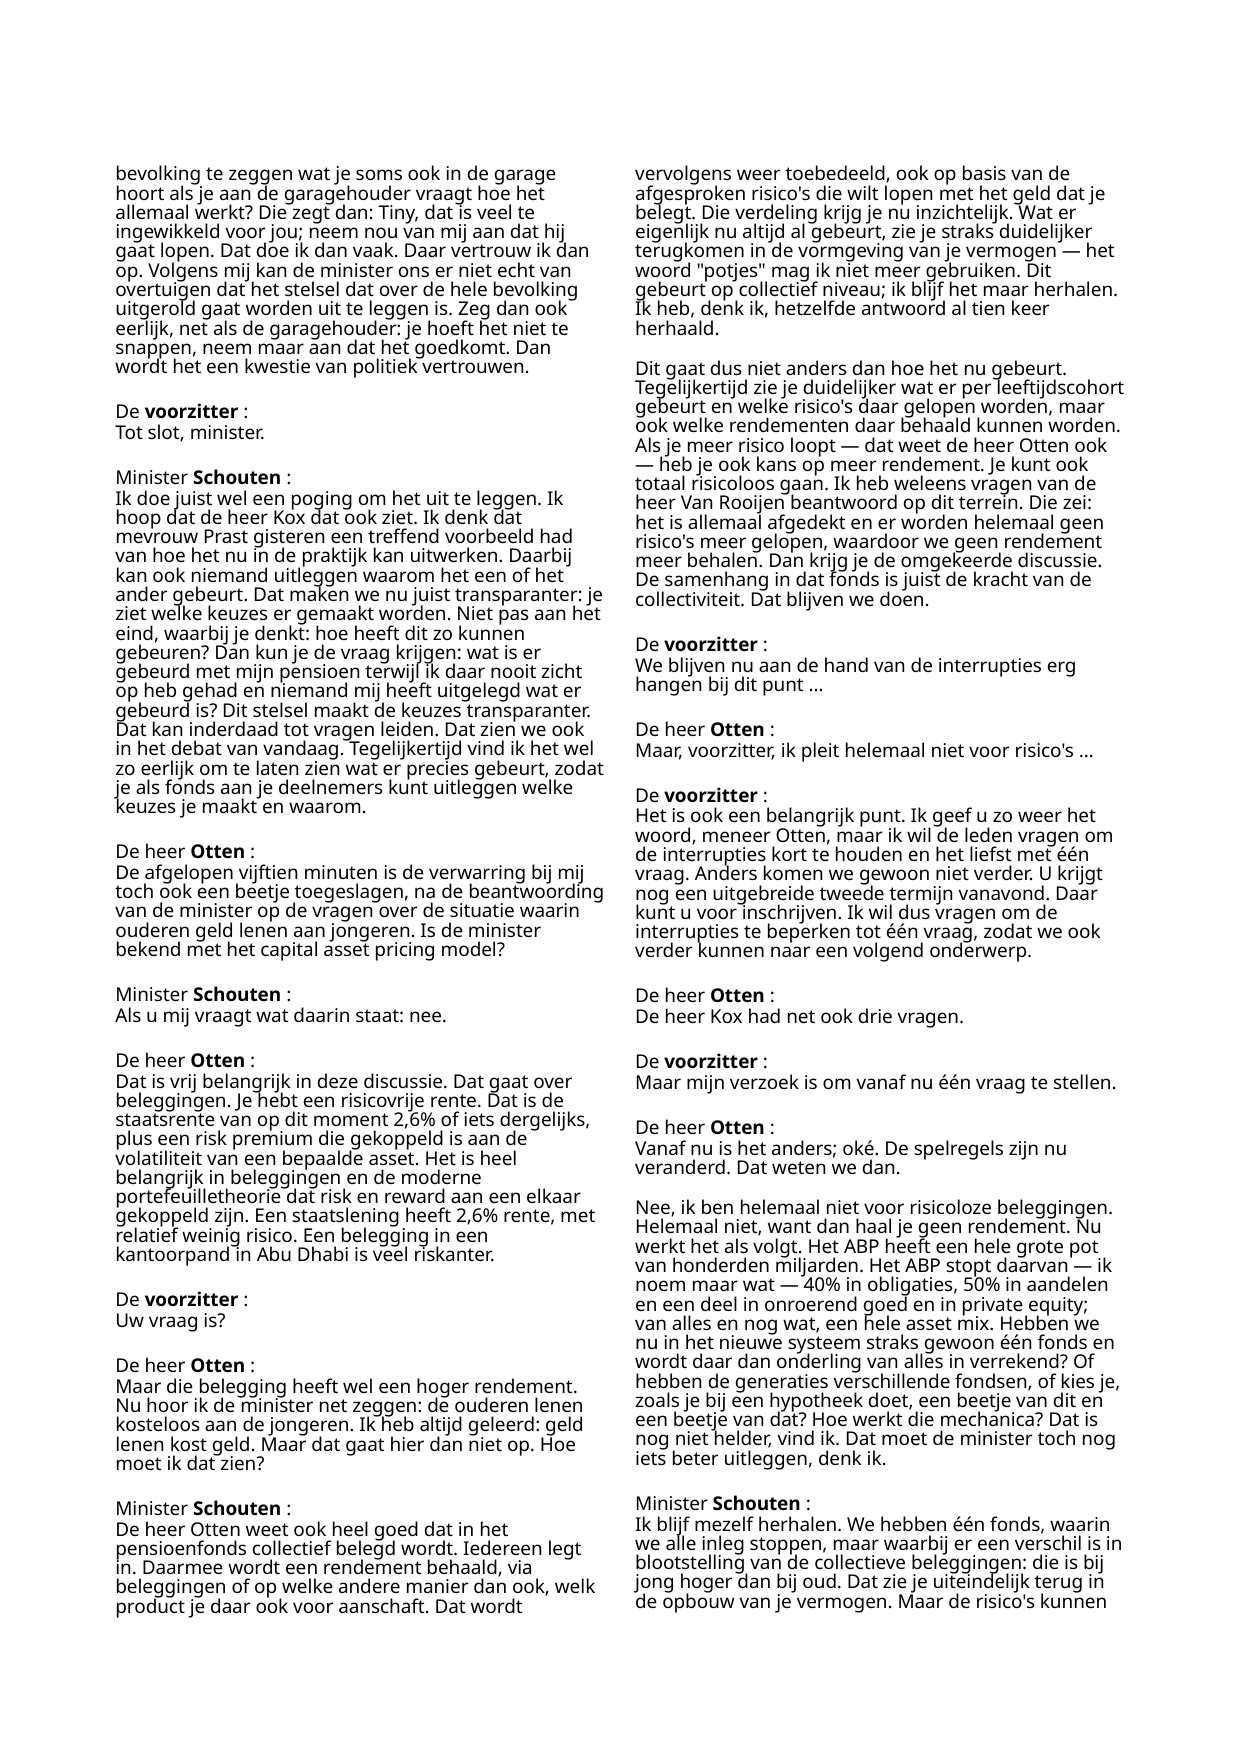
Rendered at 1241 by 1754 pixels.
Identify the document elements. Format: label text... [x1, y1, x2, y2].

text bevolking te zeggen wat je soms ook in de garage hoort als je aan de garagehouder vraagt hoe het allemaal werkt? Die zegt dan: Tiny, dat is veel te ingewikkeld voor jou; neem nou van mij aan dat hij gaat lopen. Dat doe ik dan vaak. Daar vertrouw ik dan op. Volgens mij kan de minister ons er niet echt van overtuigen dat het stelsel dat over de hele bevolking uitgerold gaat worden uit te leggen is. Zeg dan ook eerlijk, net als de garagehouder: je hoeft het niet te snappen, neem maar aan dat het goedkomt. Dan wordt het een kwestie van politiek vertrouwen. [115, 165, 605, 377]
text De heer Otten : [115, 838, 605, 864]
text Minister Schouten : [115, 1495, 605, 1521]
text De voorzitter : [635, 1048, 1125, 1074]
text Tot slot, minister. [115, 424, 605, 443]
text Als u mij vraagt wat daarin staat: nee. [115, 1007, 605, 1026]
text Minister Schouten : [635, 1490, 1125, 1516]
text De voorzitter : [115, 1286, 605, 1312]
text De heer Otten : [635, 982, 1125, 1008]
text De voorzitter : [115, 398, 605, 424]
text Dit gaat dus niet anders dan hoe het nu gebeurt. Tegelijkertijd zie je duidelijker wat er per leeftijdscohort gebeurt en welke risico's daar gelopen worden, maar ook welke rendementen daar behaald kunnen worden. Als je meer risico loopt — dat weet de heer Otten ook — heb je ook kans op meer rendement. Je kunt ook totaal risicoloos gaan. Ik heb weleens vragen van de heer Van Rooijen beantwoord op dit terrein. Die zei: het is allemaal afgedekt en er worden helemaal geen risico's meer gelopen, waardoor we geen rendement meer behalen. Dan krijg je de omgekeerde discussie. De samenhang in dat fonds is juist de kracht van de collectiviteit. Dat blijven we doen. [635, 359, 1125, 610]
text De voorzitter : [635, 631, 1125, 657]
text De afgelopen vijftien minuten is de verwarring bij mij toch ook een beetje toegeslagen, na de beantwoording van de minister op de vragen over de situatie waarin ouderen geld lenen aan jongeren. Is de minister bekend met het capital asset pricing model? [115, 864, 605, 960]
text Ik blijf mezelf herhalen. We hebben één fonds, waarin we alle inleg stoppen, maar waarbij er een verschil is in blootstelling van de collectieve beleggingen: die is bij jong hoger dan bij oud. Dat zie je uiteindelijk terug in de opbouw van je vermogen. Maar de risico's kunnen [635, 1516, 1125, 1612]
text Het is ook een belangrijk punt. Ik geef u zo weer het woord, meneer Otten, maar ik wil de leden vragen om de interrupties kort te houden en het liefst met één vraag. Anders komen we gewoon niet verder. U krijgt nog een uitgebreide tweede termijn vanavond. Daar kunt u voor inschrijven. Ik wil dus vragen om de interrupties te beperken tot één vraag, zodat we ook verder kunnen naar een volgend onderwerp. [635, 807, 1125, 962]
text Maar mijn verzoek is om vanaf nu één vraag te stellen. [635, 1074, 1125, 1093]
text De heer Kox had net ook drie vragen. [635, 1008, 1125, 1027]
text vervolgens weer toebedeeld, ook op basis van de afgesproken risico's die wilt lopen met het geld dat je belegt. Die verdeling krijg je nu inzichtelijk. Wat er eigenlijk nu altijd al gebeurt, zie je straks duidelijker terugkomen in de vormgeving van je vermogen — het woord "potjes" mag ik niet meer gebruiken. Dit gebeurt op collectief niveau; ik blijf het maar herhalen. Ik heb, denk ik, hetzelfde antwoord al tien keer herhaald. [635, 165, 1125, 339]
text De heer Otten : [115, 1047, 605, 1073]
text Maar die belegging heeft wel een hoger rendement. Nu hoor ik de minister net zeggen: de ouderen lenen kosteloos aan de jongeren. Ik heb altijd geleerd: geld lenen kost geld. Maar dat gaat hier dan niet op. Hoe moet ik dat zien? [115, 1378, 605, 1474]
text Minister Schouten : [115, 981, 605, 1007]
text We blijven nu aan de hand van de interrupties erg hangen bij dit punt … [635, 657, 1125, 695]
text Uw vraag is? [115, 1312, 605, 1331]
text De heer Otten : [635, 1114, 1125, 1140]
text Ik doe juist wel een poging om het uit te leggen. Ik hoop dat de heer Kox dat ook ziet. Ik denk dat mevrouw Prast gisteren een treffend voorbeeld had van hoe het nu in de praktijk kan uitwerken. Daarbij kan ook niemand uitleggen waarom het een of het ander gebeurt. Dat maken we nu juist transparanter: je ziet welke keuzes er gemaakt worden. Niet pas aan het eind, waarbij je denkt: hoe heeft dit zo kunnen gebeuren? Dan kun je de vraag krijgen: wat is er gebeurd met mijn pensioen terwijl ik daar nooit zicht op heb gehad en niemand mij heeft uitgelegd wat er gebeurd is? Dit stelsel maakt de keuzes transparanter. Dat kan inderdaad tot vragen leiden. Dat zien we ook in het debat van vandaag. Tegelijkertijd vind ik het wel zo eerlijk om te laten zien wat er precies gebeurt, zodat je als fonds aan je deelnemers kunt uitleggen welke keuzes je maakt en waarom. [115, 490, 605, 817]
text De voorzitter : [635, 782, 1125, 807]
text Minister Schouten : [115, 464, 605, 490]
text Maar, voorzitter, ik pleit helemaal niet voor risico's … [635, 742, 1125, 761]
text De heer Otten : [115, 1352, 605, 1378]
text De heer Otten : [635, 716, 1125, 742]
text Vanaf nu is het anders; oké. De spelregels zijn nu veranderd. Dat weten we dan. [635, 1140, 1125, 1178]
text Dat is vrij belangrijk in deze discussie. Dat gaat over beleggingen. Je hebt een risicovrije rente. Dat is de staatsrente van op dit moment 2,6% of iets dergelijks, plus een risk premium die gekoppeld is aan de volatiliteit van een bepaalde asset. Het is heel belangrijk in beleggingen en de moderne portefeuilletheorie dat risk en reward aan een elkaar gekoppeld zijn. Een staatslening heeft 2,6% rente, met relatief weinig risico. Een belegging in een kantoorpand in Abu Dhabi is veel riskanter. [115, 1073, 605, 1265]
text Nee, ik ben helemaal niet voor risicoloze beleggingen. Helemaal niet, want dan haal je geen rendement. Nu werkt het als volgt. Het ABP heeft een hele grote pot van honderden miljarden. Het ABP stopt daarvan — ik noem maar wat — 40% in obligaties, 50% in aandelen en een deel in onroerend goed en in private equity; van alles en nog wat, een hele asset mix. Hebben we nu in het nieuwe systeem straks gewoon één fonds en wordt daar dan onderling van alles in verrekend? Of hebben de generaties verschillende fondsen, of kies je, zoals je bij een hypotheek doet, een beetje van dit en een beetje van dat? Hoe werkt die mechanica? Dat is nog niet helder, vind ik. Dat moet de minister toch nog iets beter uitleggen, denk ik. [635, 1199, 1125, 1469]
text De heer Otten weet ook heel goed dat in het pensioenfonds collectief belegd wordt. Iedereen legt in. Daarmee wordt een rendement behaald, via beleggingen of op welke andere manier dan ook, welk product je daar ook voor aanschaft. Dat wordt [115, 1521, 605, 1617]
